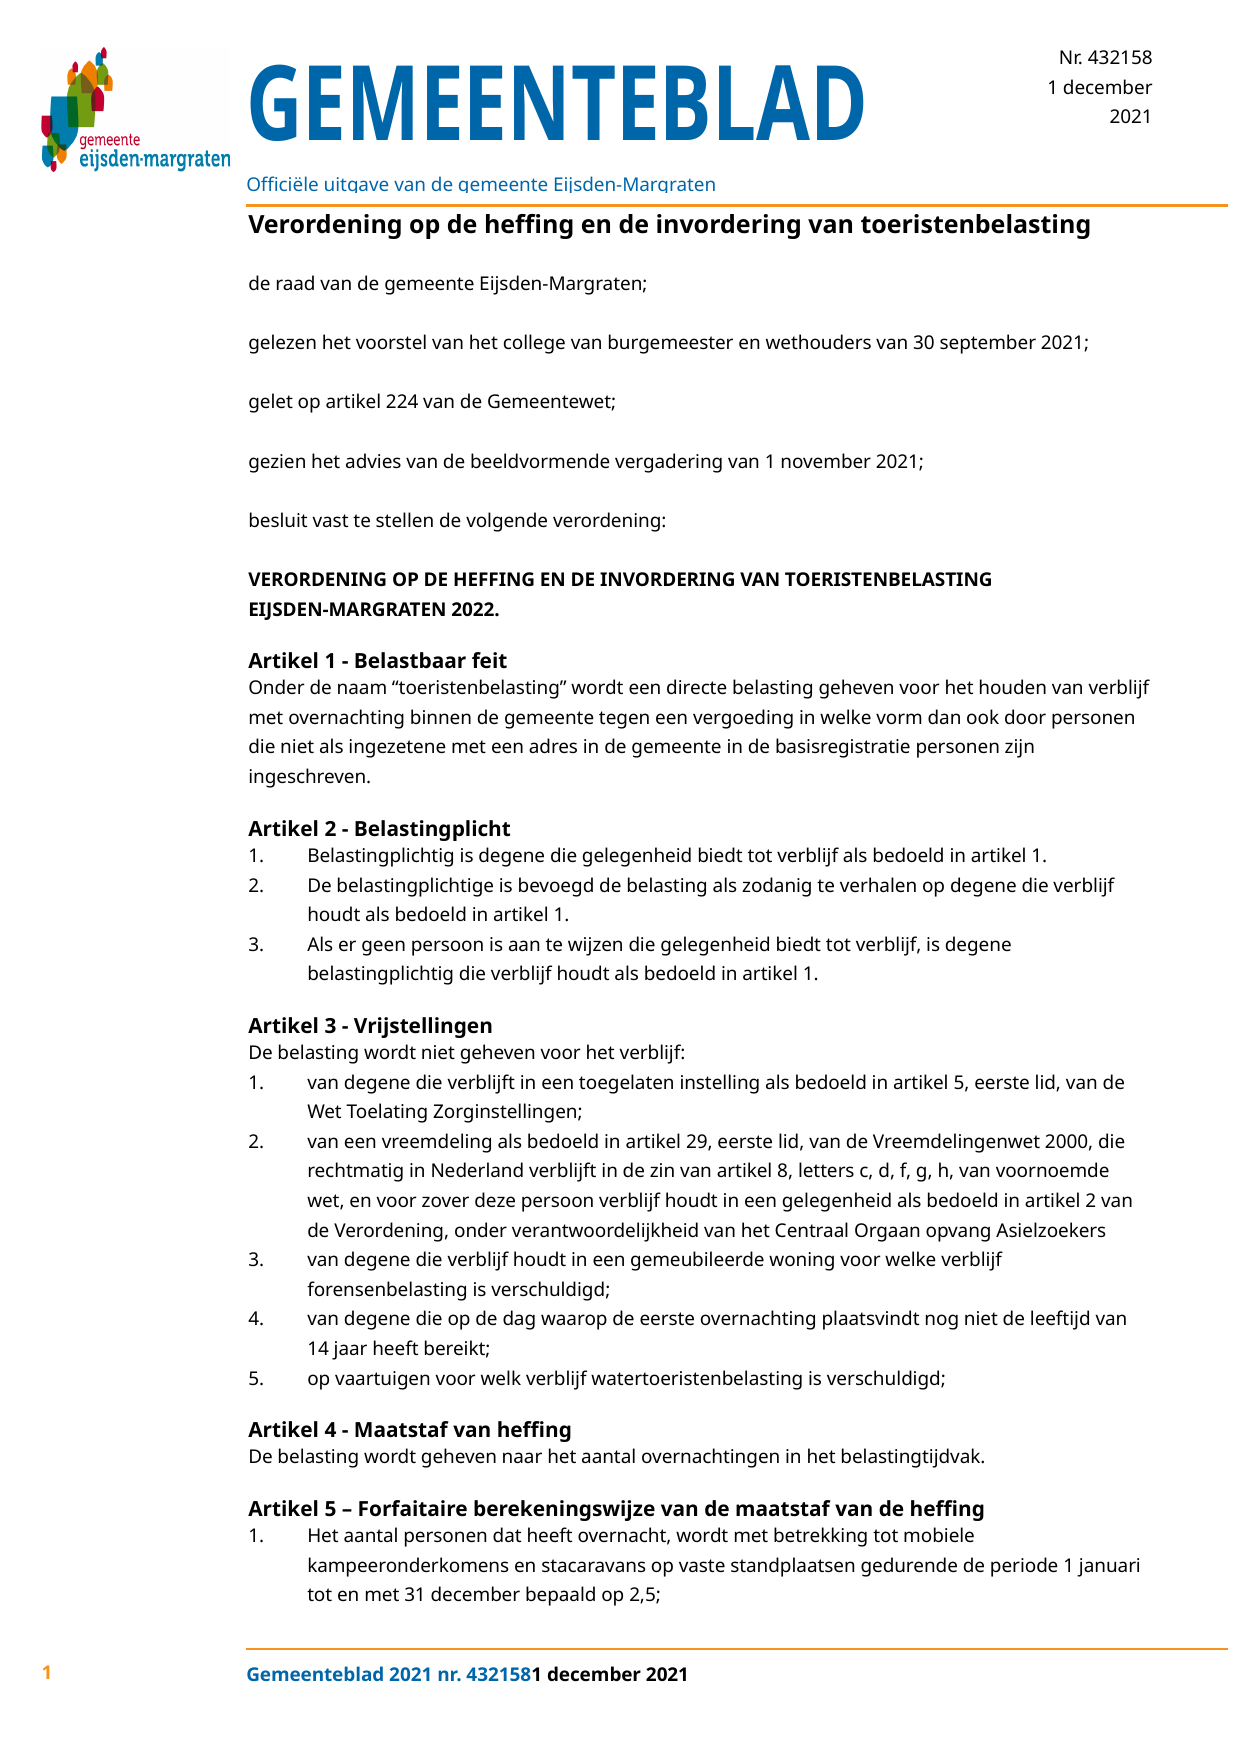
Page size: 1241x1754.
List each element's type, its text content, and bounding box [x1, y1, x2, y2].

text Artikel 5 – Forfaitaire berekeningswijze van de maatstaf van de heffing [248, 1494, 1152, 1522]
text Verordening op de heffing en de invordering van toeristenbelasting [248, 207, 1152, 241]
text Artikel 2 - Belastingplicht [248, 814, 1152, 842]
text De belasting wordt geheven naar het aantal overnachtingen in het belastingtijdvak. [248, 1444, 1152, 1469]
text de raad van de gemeente Eijsden-Margraten; [248, 270, 1152, 296]
text gelezen het voorstel van het college van burgemeester en wethouders van 30 september 2021; [248, 329, 1152, 355]
picture [41, 47, 231, 172]
list op vaartuigen voor welk verblijf watertoeristenbelasting is verschuldigd; [248, 1365, 1152, 1391]
list van degene die op de dag waarop de eerste overnachting plaatsvindt nog niet de leeftijd van 14 jaar heeft bereikt; [248, 1306, 1152, 1361]
text De belasting wordt niet geheven voor het verblijf: [248, 1039, 1152, 1065]
text gezien het advies van de beeldvormende vergadering van 1 november 2021; [248, 448, 1152, 473]
text gelet op artikel 224 van de Gemeentewet; [248, 389, 1152, 414]
text EIJSDEN-MARGRATEN 2022. [248, 596, 1152, 621]
list Belastingplichtig is degene die gelegenheid biedt tot verblijf als bedoeld in artikel 1. [248, 842, 1152, 868]
text Onder de naam “toeristenbelasting” wordt een directe belasting geheven voor het houden van verblijf met overnachting binnen de gemeente tegen een vergoeding in welke vorm dan ook door personen die niet als ingezetene met een adres in de gemeente in de basisregistratie personen zijn ingeschreven. [248, 674, 1152, 789]
text Artikel 3 - Vrijstellingen [248, 1011, 1152, 1039]
text VERORDENING OP DE HEFFING EN DE INVORDERING VAN TOERISTENBELASTING [248, 566, 1152, 592]
list Als er geen persoon is aan te wijzen die gelegenheid biedt tot verblijf, is degene belastingplichtig die verblijf houdt als bedoeld in artikel 1. [248, 931, 1152, 986]
text Artikel 1 - Belastbaar feit [248, 646, 1152, 674]
list van degene die verblijft in een toegelaten instelling als bedoeld in artikel 5, eerste lid, van de Wet Toelating Zorginstellingen; [248, 1069, 1152, 1124]
text Artikel 4 - Maatstaf van heffing [248, 1415, 1152, 1444]
list van een vreemdeling als bedoeld in artikel 29, eerste lid, van de Vreemdelingenwet 2000, die rechtmatig in Nederland verblijft in de zin van artikel 8, letters c, d, f, g, h, van voornoemde wet, en voor zover deze persoon verblijf houdt in een gelegenheid als bedoeld in artikel 2 van de Verordening, onder verantwoordelijkheid van het Centraal Orgaan opvang Asielzoekers [248, 1128, 1152, 1243]
list De belastingplichtige is bevoegd de belasting als zodanig te verhalen op degene die verblijf houdt als bedoeld in artikel 1. [248, 872, 1152, 927]
text besluit vast te stellen de volgende verordening: [248, 507, 1152, 533]
list van degene die verblijf houdt in een gemeubileerde woning voor welke verblijf forensenbelasting is verschuldigd; [248, 1246, 1152, 1302]
list Het aantal personen dat heeft overnacht, wordt met betrekking tot mobiele kampeeronderkomens en stacaravans op vaste standplaatsen gedurende de periode 1 januari tot en met 31 december bepaald op 2,5; [248, 1522, 1152, 1607]
